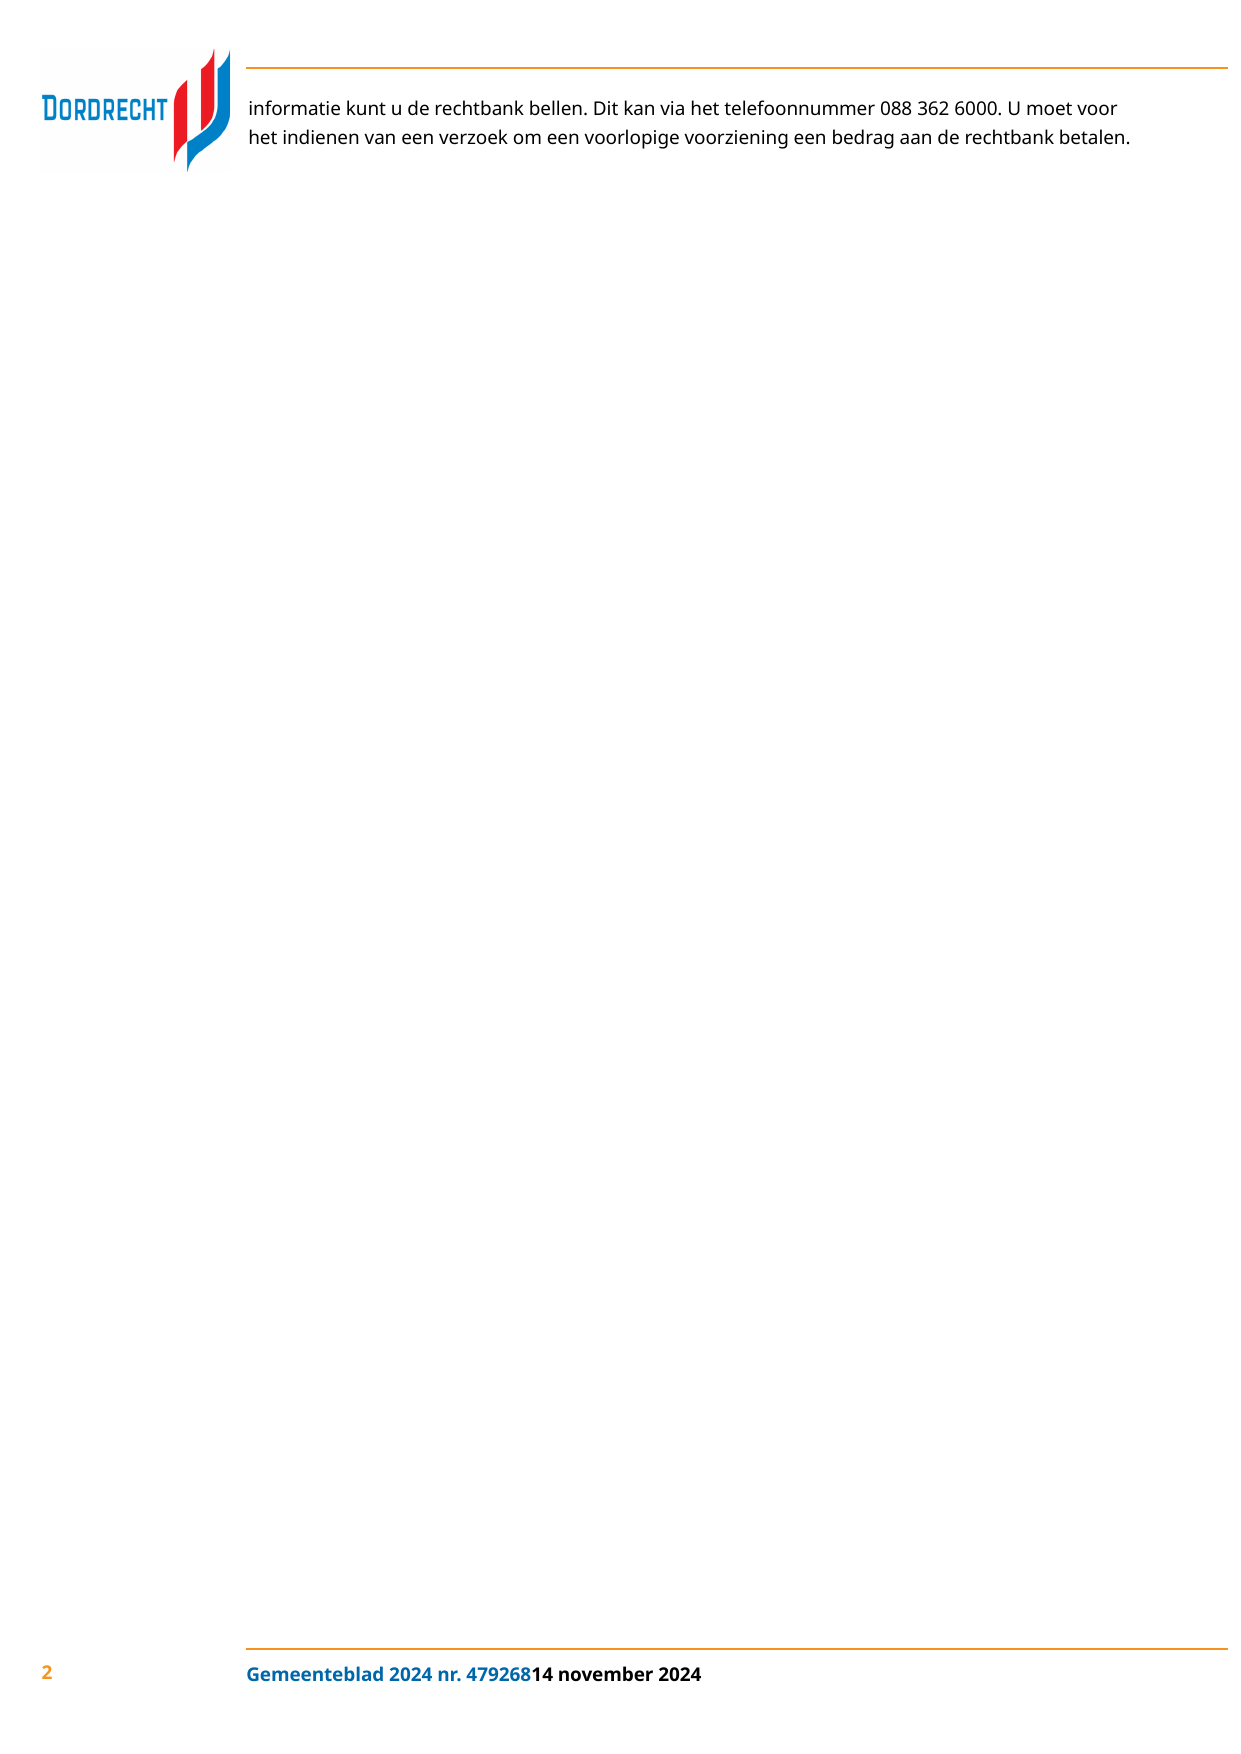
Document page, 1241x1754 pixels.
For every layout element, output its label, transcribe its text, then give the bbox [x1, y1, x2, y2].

text informatie kunt u de rechtbank bellen. Dit kan via het telefoonnummer 088 362 6000. U moet voor het indienen van een verzoek om een voorlopige voorziening een bedrag aan de rechtbank betalen. [248, 95, 1152, 150]
picture [41, 47, 231, 172]
